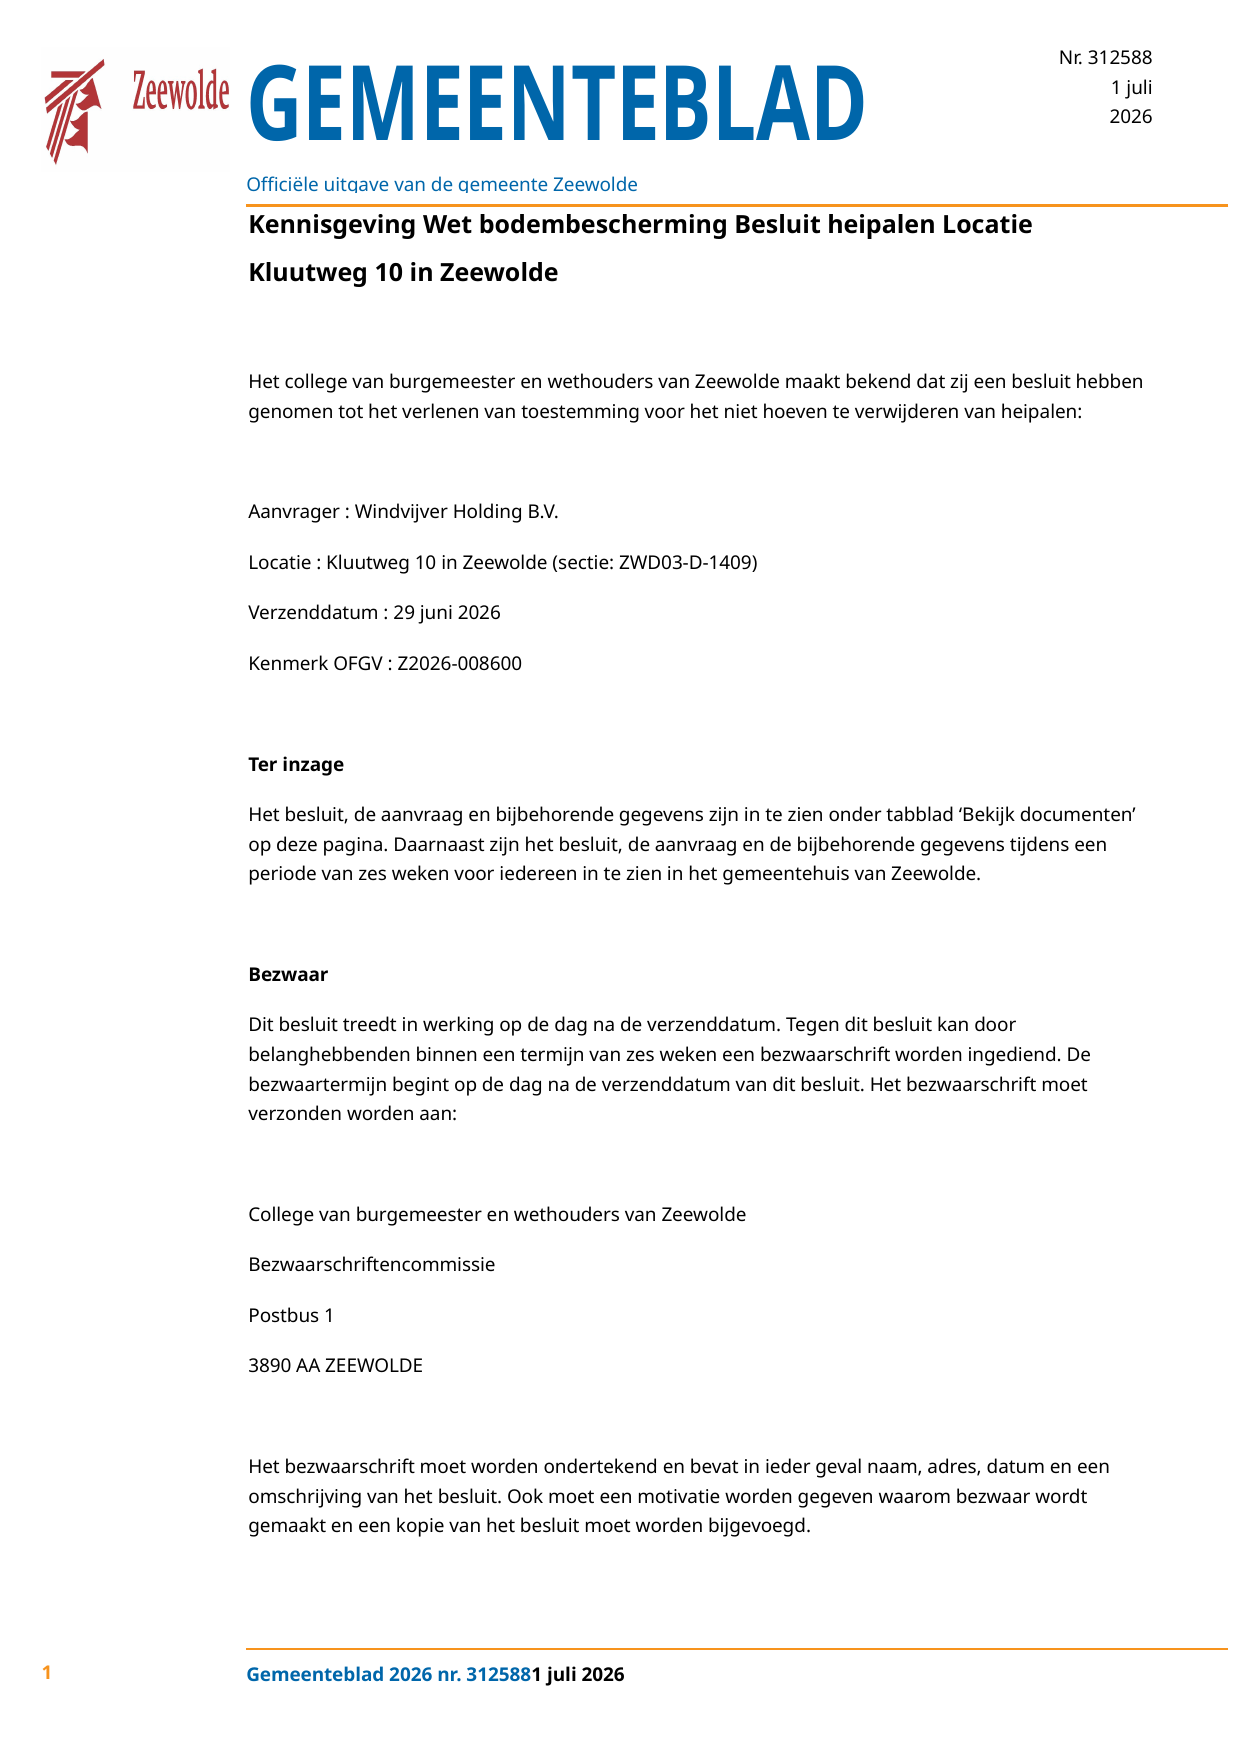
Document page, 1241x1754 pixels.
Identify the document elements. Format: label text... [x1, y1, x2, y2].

picture [41, 47, 231, 172]
text Ter inzage [248, 751, 1152, 777]
text Het college van burgemeester en wethouders van Zeewolde maakt bekend dat zij een besluit hebben genomen tot het verlenen van toestemming voor het niet hoeven te verwijderen van heipalen: [248, 368, 1152, 424]
text Kenmerk OFGV : Z2026-008600 [248, 650, 1152, 676]
text 3890 AA ZEEWOLDE [248, 1352, 1152, 1378]
text Verzenddatum : 29 juni 2026 [248, 599, 1152, 625]
text Bezwaar [248, 961, 1152, 987]
text Bezwaarschriftencommissie [248, 1252, 1152, 1277]
text Het bezwaarschrift moet worden ondertekend en bevat in ieder geval naam, adres, datum en een omschrijving van het besluit. Ook moet een motivatie worden gegeven waarom bezwaar wordt gemaakt en een kopie van het besluit moet worden bijgevoegd. [248, 1453, 1152, 1538]
text Locatie : Kluutweg 10 in Zeewolde (sectie: ZWD03-D-1409) [248, 549, 1152, 575]
text Dit besluit treedt in werking op de dag na de verzenddatum. Tegen dit besluit kan door belanghebbenden binnen een termijn van zes weken een bezwaarschrift worden ingediend. De bezwaartermijn begint op de dag na de verzenddatum van dit besluit. Het bezwaarschrift moet verzonden worden aan: [248, 1012, 1152, 1126]
text Postbus 1 [248, 1302, 1152, 1328]
text Het besluit, de aanvraag en bijbehorende gegevens zijn in te zien onder tabblad ‘Bekijk documenten’ op deze pagina. Daarnaast zijn het besluit, de aanvraag en de bijbehorende gegevens tijdens een periode van zes weken voor iedereen in te zien in het gemeentehuis van Zeewolde. [248, 801, 1152, 886]
text College van burgemeester en wethouders van Zeewolde [248, 1201, 1152, 1227]
text Aanvrager : Windvijver Holding B.V. [248, 499, 1152, 524]
text Kennisgeving Wet bodembescherming Besluit heipalen Locatie Kluutweg 10 in Zeewolde [248, 207, 1152, 288]
